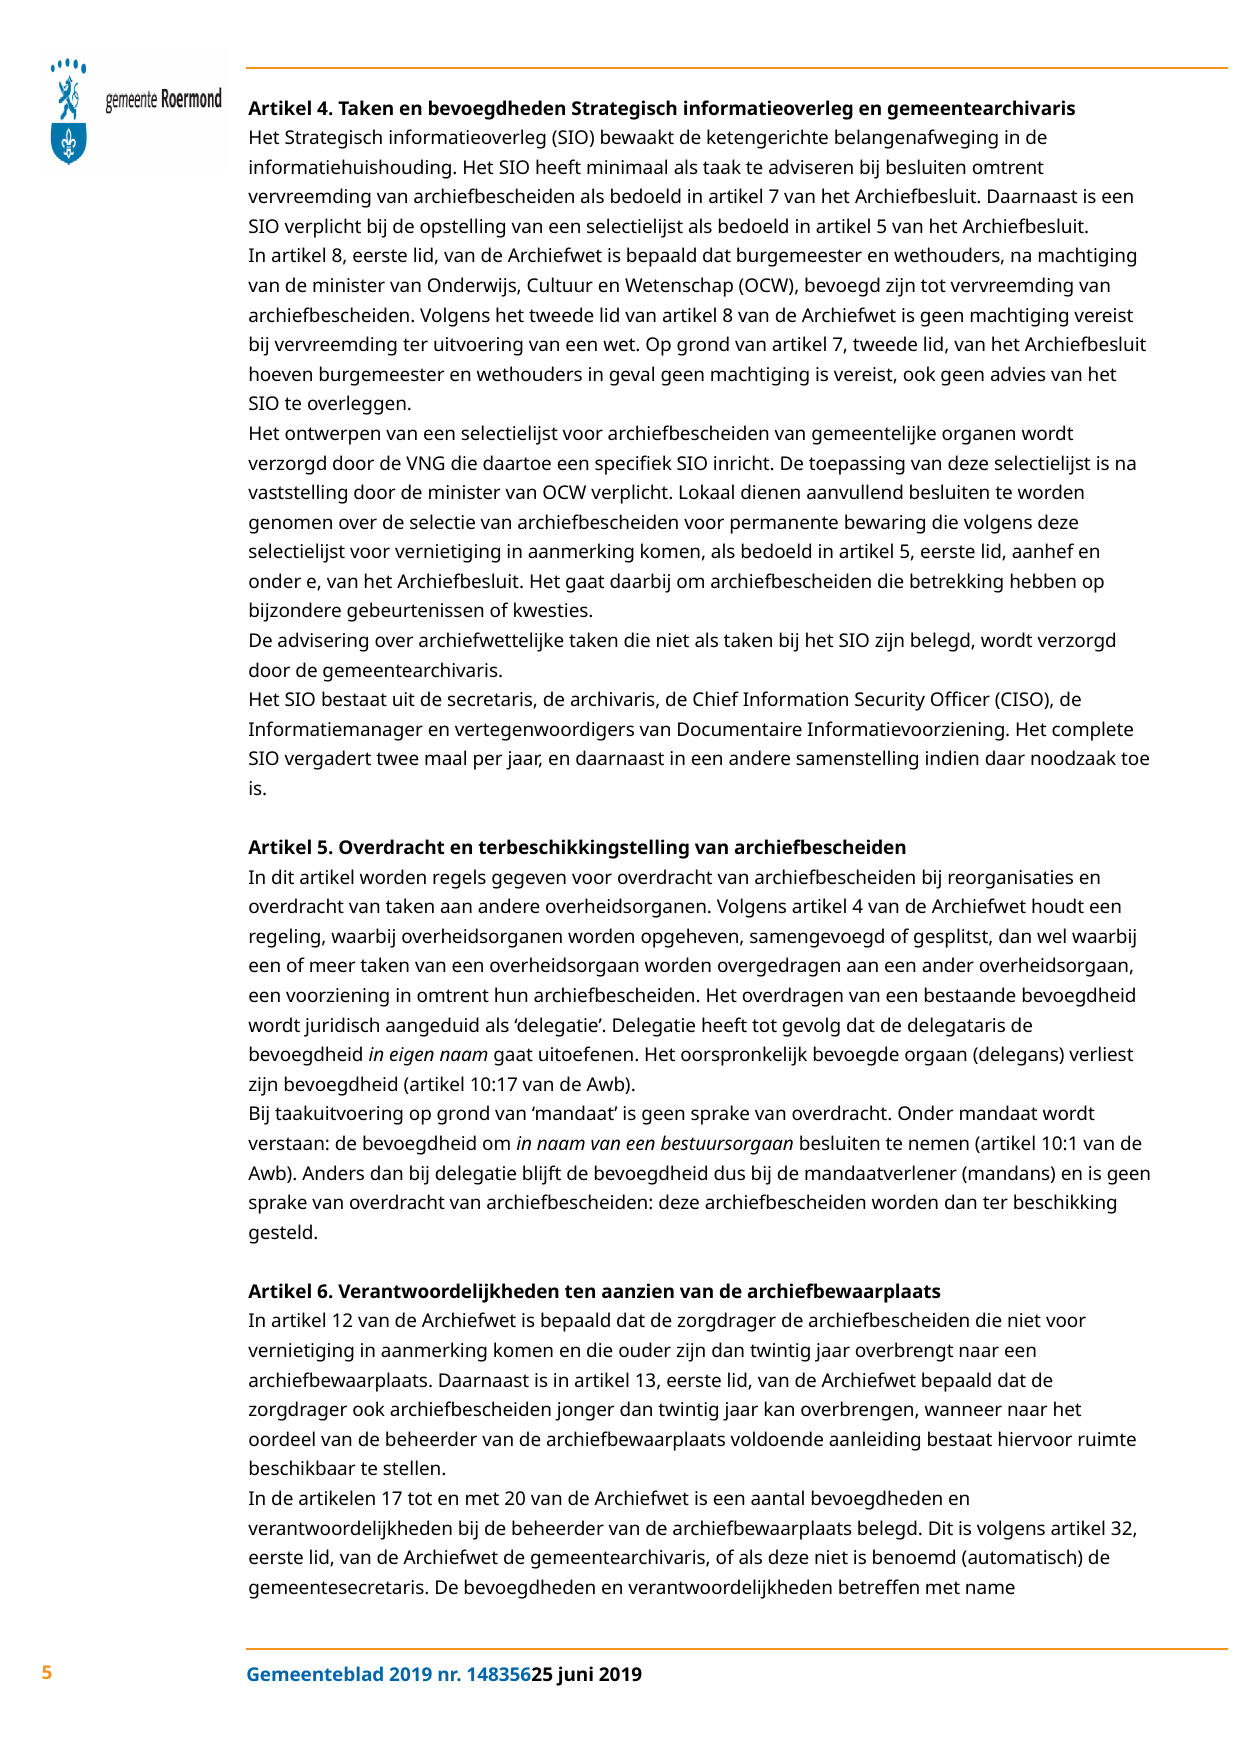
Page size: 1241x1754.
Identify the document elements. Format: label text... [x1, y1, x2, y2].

text Bij taakuitvoering op grond van ‘mandaat’ is geen sprake van overdracht. Onder mandaat wordt verstaan: de bevoegdheid om in naam van een bestuursorgaan besluiten te nemen (artikel 10:1 van de Awb). Anders dan bij delegatie blijft de bevoegdheid dus bij de mandaatverlener (mandans) en is geen sprake van overdracht van archiefbescheiden: deze archiefbescheiden worden dan ter beschikking gesteld. [248, 1101, 1152, 1245]
text In dit artikel worden regels gegeven voor overdracht van archiefbescheiden bij reorganisaties en overdracht van taken aan andere overheidsorganen. Volgens artikel 4 van de Archiefwet houdt een regeling, waarbij overheidsorganen worden opgeheven, samengevoegd of gesplitst, dan wel waarbij een of meer taken van een overheidsorgaan worden overgedragen aan een ander overheidsorgaan, een voorziening in omtrent hun archiefbescheiden. Het overdragen van een bestaande bevoegdheid wordt juridisch aangeduid als ‘delegatie’. Delegatie heeft tot gevolg dat de delegataris de bevoegdheid in eigen naam gaat uitoefenen. Het oorspronkelijk bevoegde orgaan (delegans) verliest zijn bevoegdheid (artikel 10:17 van de Awb). [248, 864, 1152, 1097]
text Artikel 6. Verantwoordelijkheden ten aanzien van de archiefbewaarplaats [248, 1278, 1152, 1304]
text Het Strategisch informatieoverleg (SIO) bewaakt de ketengerichte belangenafweging in de informatiehuishouding. Het SIO heeft minimaal als taak te adviseren bij besluiten omtrent vervreemding van archiefbescheiden als bedoeld in artikel 7 van het Archiefbesluit. Daarnaast is een SIO verplicht bij de opstelling van een selectielijst als bedoeld in artikel 5 van het Archiefbesluit. [248, 124, 1152, 239]
text Het ontwerpen van een selectielijst voor archiefbescheiden van gemeentelijke organen wordt verzorgd door de VNG die daartoe een specifiek SIO inricht. De toepassing van deze selectielijst is na vaststelling door de minister van OCW verplicht. Lokaal dienen aanvullend besluiten te worden genomen over de selectie van archiefbescheiden voor permanente bewaring die volgens deze selectielijst voor vernietiging in aanmerking komen, als bedoeld in artikel 5, eerste lid, aanhef en onder e, van het Archiefbesluit. Het gaat daarbij om archiefbescheiden die betrekking hebben op bijzondere gebeurtenissen of kwesties. [248, 420, 1152, 623]
text In artikel 8, eerste lid, van de Archiefwet is bepaald dat burgemeester en wethouders, na machtiging van de minister van Onderwijs, Cultuur en Wetenschap (OCW), bevoegd zijn tot vervreemding van archiefbescheiden. Volgens het tweede lid van artikel 8 van de Archiefwet is geen machtiging vereist bij vervreemding ter uitvoering van een wet. Op grond van artikel 7, tweede lid, van het Archiefbesluit hoeven burgemeester en wethouders in geval geen machtiging is vereist, ook geen advies van het SIO te overleggen. [248, 243, 1152, 416]
text Het SIO bestaat uit de secretaris, de archivaris, de Chief Information Security Officer (CISO), de Informatiemanager en vertegenwoordigers van Documentaire Informatievoorziening. Het complete SIO vergadert twee maal per jaar, en daarnaast in een andere samenstelling indien daar noodzaak toe is. [248, 686, 1152, 801]
text Artikel 4. Taken en bevoegdheden Strategisch informatieoverleg en gemeentearchivaris [248, 95, 1152, 121]
text In de artikelen 17 tot en met 20 van de Archiefwet is een aantal bevoegdheden en verantwoordelijkheden bij de beheerder van de archiefbewaarplaats belegd. Dit is volgens artikel 32, eerste lid, van de Archiefwet de gemeentearchivaris, of als deze niet is benoemd (automatisch) de gemeentesecretaris. De bevoegdheden en verantwoordelijkheden betreffen met name [248, 1485, 1152, 1600]
picture [41, 47, 231, 172]
text De advisering over archiefwettelijke taken die niet als taken bij het SIO zijn belegd, wordt verzorgd door de gemeentearchivaris. [248, 627, 1152, 683]
text In artikel 12 van de Archiefwet is bepaald dat de zorgdrager de archiefbescheiden die niet voor vernietiging in aanmerking komen en die ouder zijn dan twintig jaar overbrengt naar een archiefbewaarplaats. Daarnaast is in artikel 13, eerste lid, van de Archiefwet bepaald dat de zorgdrager ook archiefbescheiden jonger dan twintig jaar kan overbrengen, wanneer naar het oordeel van de beheerder van de archiefbewaarplaats voldoende aanleiding bestaat hiervoor ruimte beschikbaar te stellen. [248, 1308, 1152, 1481]
text Artikel 5. Overdracht en terbeschikkingstelling van archiefbescheiden [248, 834, 1152, 860]
